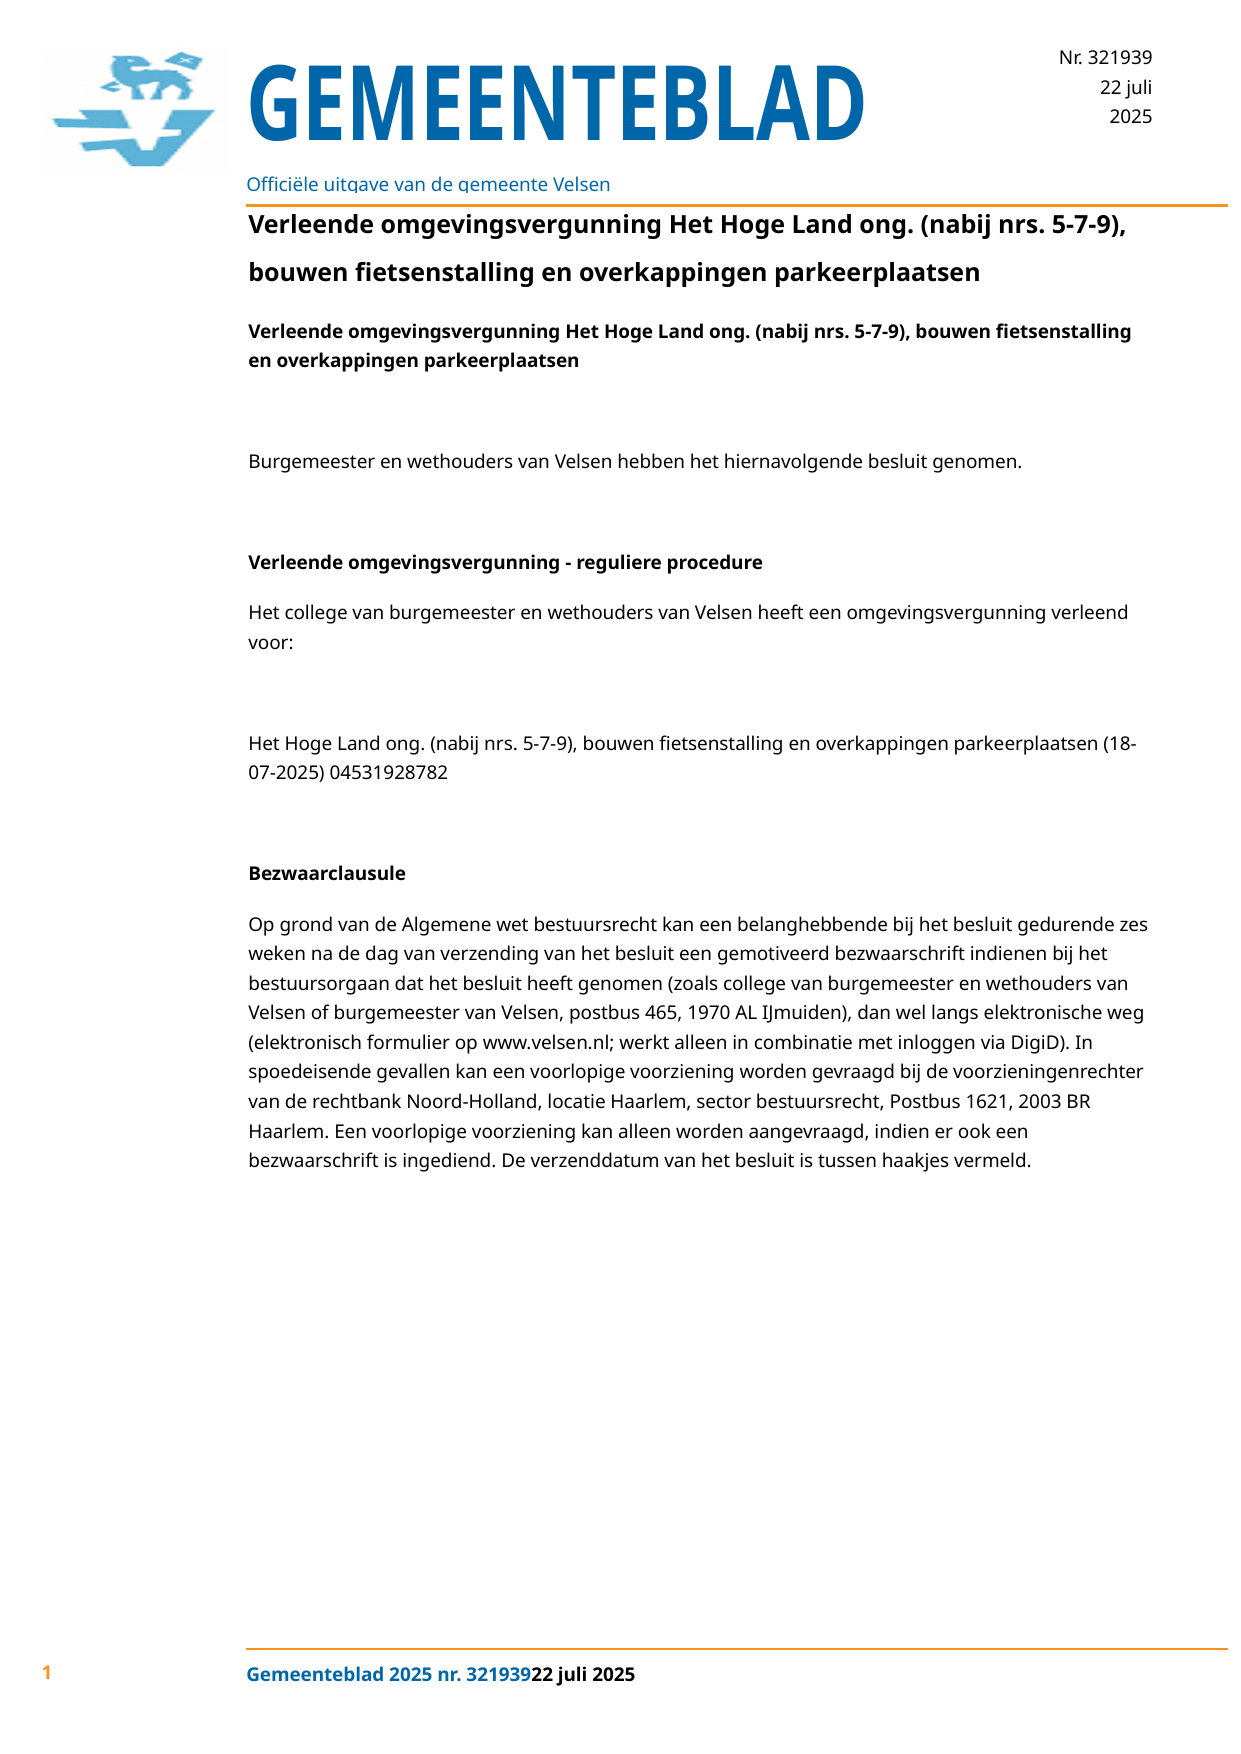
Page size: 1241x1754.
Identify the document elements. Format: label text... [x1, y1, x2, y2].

text Verleende omgevingsvergunning - reguliere procedure [248, 549, 1152, 575]
text Op grond van de Algemene wet bestuursrecht kan een belanghebbende bij het besluit gedurende zes weken na de dag van verzending van het besluit een gemotiveerd bezwaarschrift indienen bij het bestuursorgaan dat het besluit heeft genomen (zoals college van burgemeester en wethouders van Velsen of burgemeester van Velsen, postbus 465, 1970 AL IJmuiden), dan wel langs elektronische weg (elektronisch formulier op www.velsen.nl; werkt alleen in combinatie met inloggen via DigiD). In spoedeisende gevallen kan een voorlopige voorziening worden gevraagd bij de voorzieningenrechter van de rechtbank Noord-Holland, locatie Haarlem, sector bestuursrecht, Postbus 1621, 2003 BR Haarlem. Een voorlopige voorziening kan alleen worden aangevraagd, indien er ook een bezwaarschrift is ingediend. De verzenddatum van het besluit is tussen haakjes vermeld. [248, 911, 1152, 1173]
text Het college van burgemeester en wethouders van Velsen heeft een omgevingsvergunning verleend voor: [248, 599, 1152, 655]
text Burgemeester en wethouders van Velsen hebben het hiernavolgende besluit genomen. [248, 448, 1152, 474]
text Bezwaarclausule [248, 860, 1152, 886]
picture [41, 47, 231, 172]
text Verleende omgevingsvergunning Het Hoge Land ong. (nabij nrs. 5-7-9), bouwen fietsenstalling en overkappingen parkeerplaatsen [248, 318, 1152, 373]
text Het Hoge Land ong. (nabij nrs. 5-7-9), bouwen fietsenstalling en overkappingen parkeerplaatsen (18-07-2025) 04531928782 [248, 730, 1152, 785]
text Verleende omgevingsvergunning Het Hoge Land ong. (nabij nrs. 5-7-9), bouwen fietsenstalling en overkappingen parkeerplaatsen [248, 207, 1152, 288]
